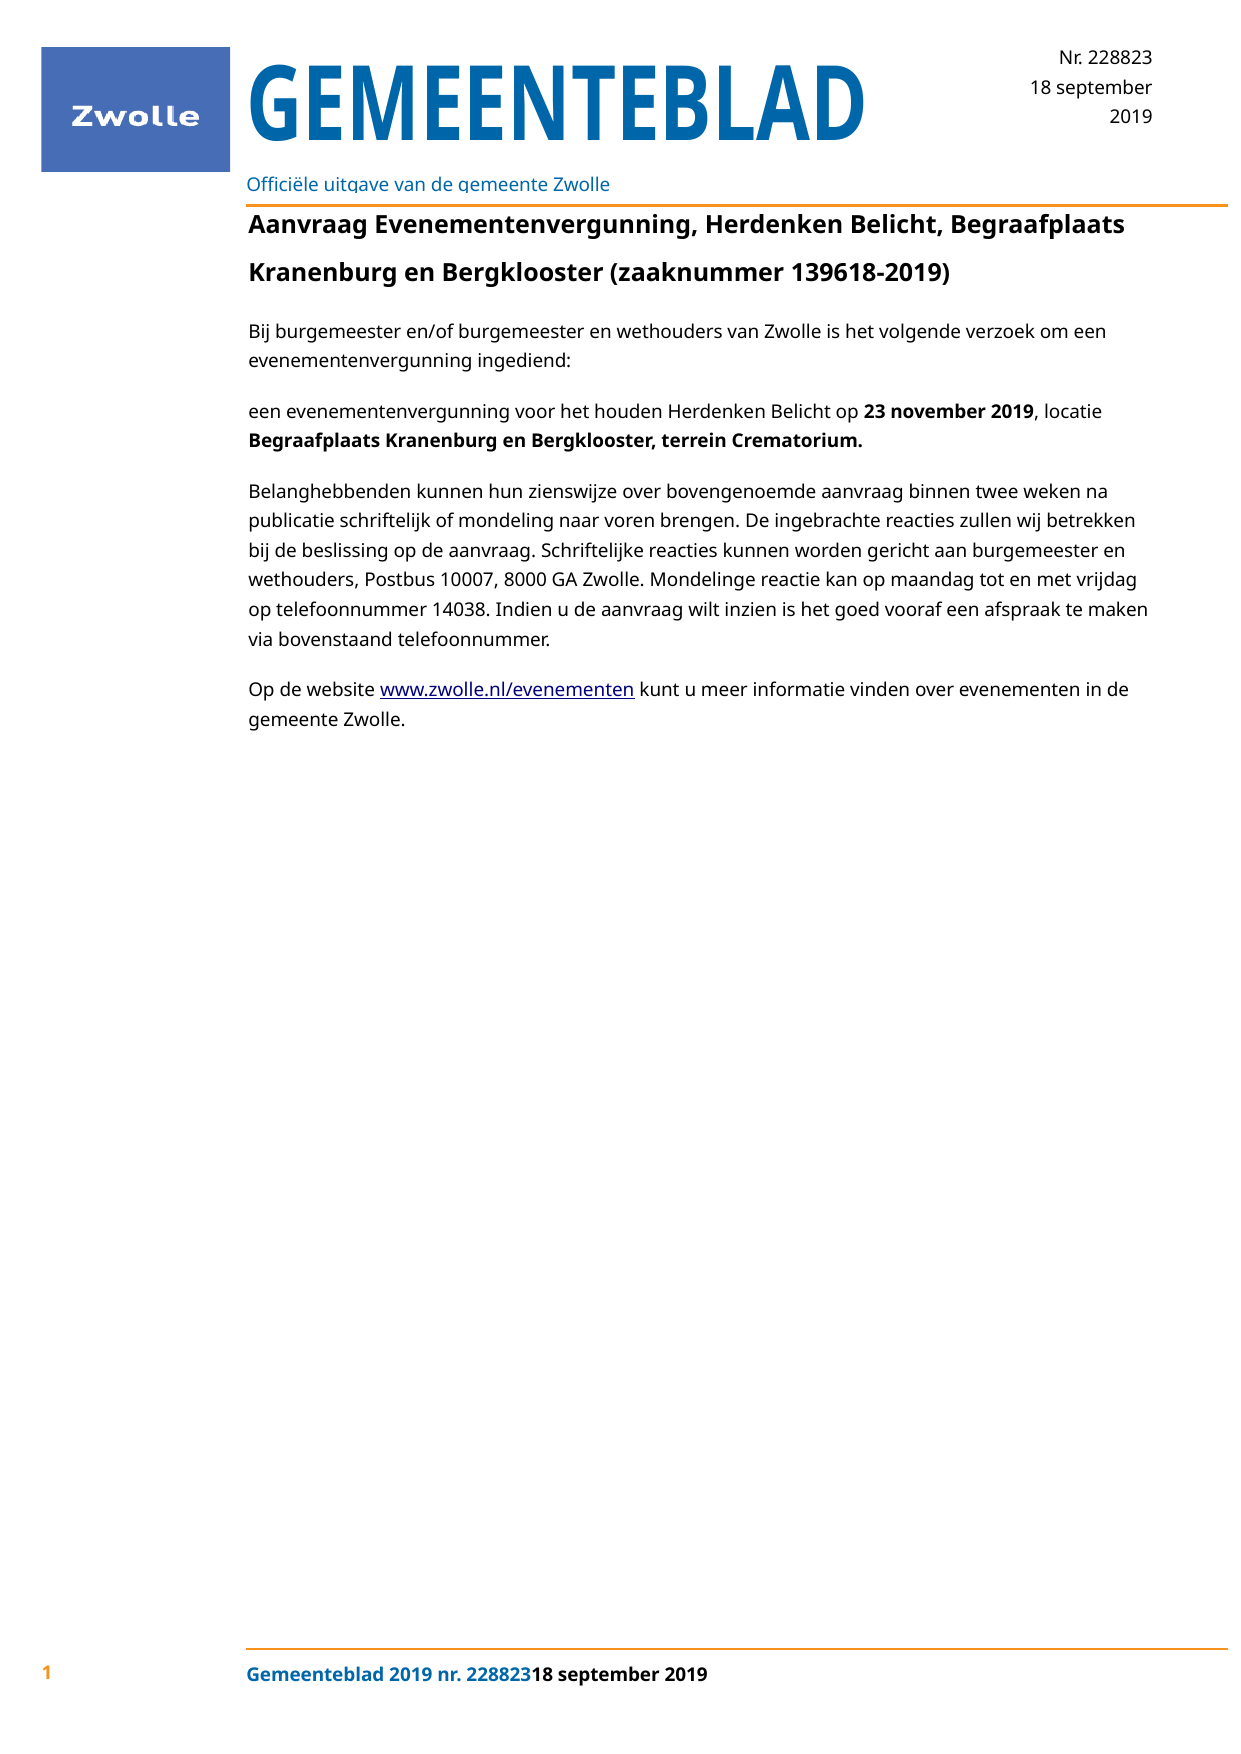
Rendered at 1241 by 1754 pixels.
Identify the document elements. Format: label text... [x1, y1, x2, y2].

text Belanghebbenden kunnen hun zienswijze over bovengenoemde aanvraag binnen twee weken na publicatie schriftelijk of mondeling naar voren brengen. De ingebrachte reacties zullen wij betrekken bij de beslissing op de aanvraag. Schriftelijke reacties kunnen worden gericht aan burgemeester en wethouders, Postbus 10007, 8000 GA Zwolle. Mondelinge reactie kan op maandag tot en met vrijdag op telefoonnummer 14038. Indien u de aanvraag wilt inzien is het goed vooraf een afspraak te maken via bovenstaand telefoonnummer. [248, 478, 1152, 652]
text Op de website www.zwolle.nl/evenementen kunt u meer informatie vinden over evenementen in de gemeente Zwolle. [248, 676, 1152, 732]
text Aanvraag Evenementenvergunning, Herdenken Belicht, Begraafplaats Kranenburg en Bergklooster (zaaknummer 139618-2019) [248, 207, 1152, 288]
text een evenementenvergunning voor het houden Herdenken Belicht op 23 november 2019, locatie Begraafplaats Kranenburg en Bergklooster, terrein Crematorium. [248, 398, 1152, 453]
picture [41, 47, 231, 172]
text Bij burgemeester en/of burgemeester en wethouders van Zwolle is het volgende verzoek om een evenementenvergunning ingediend: [248, 318, 1152, 373]
